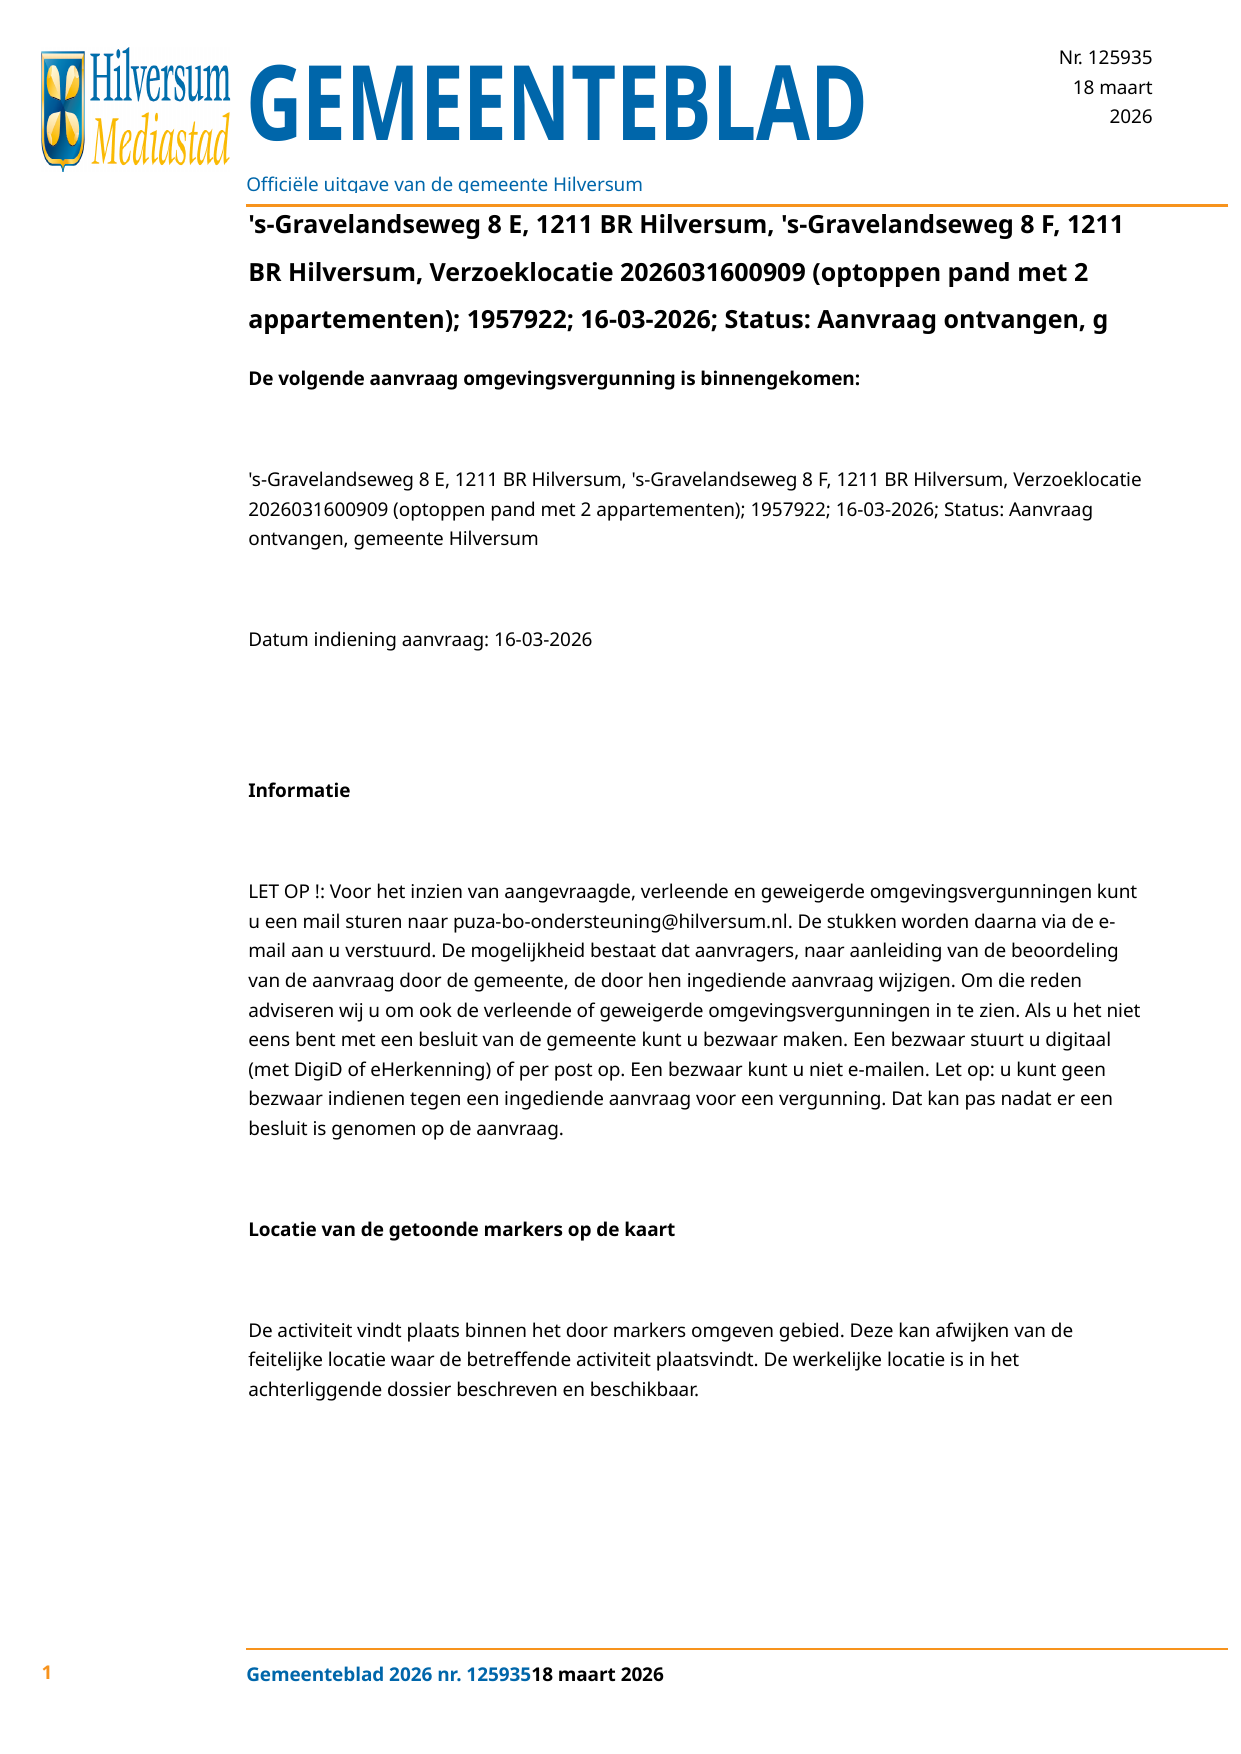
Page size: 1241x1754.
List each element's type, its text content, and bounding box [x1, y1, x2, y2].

text De volgende aanvraag omgevingsvergunning is binnengekomen: [248, 366, 1152, 391]
text Informatie [248, 778, 1152, 803]
text Locatie van de getoonde markers op de kaart [248, 1216, 1152, 1242]
picture [41, 47, 231, 172]
text 's-Gravelandseweg 8 E, 1211 BR Hilversum, 's-Gravelandseweg 8 F, 1211 BR Hilversum, Verzoeklocatie 2026031600909 (optoppen pand met 2 appartementen); 1957922; 16-03-2026; Status: Aanvraag ontvangen, g [248, 207, 1152, 336]
text 's-Gravelandseweg 8 E, 1211 BR Hilversum, 's-Gravelandseweg 8 F, 1211 BR Hilversum, Verzoeklocatie 2026031600909 (optoppen pand met 2 appartementen); 1957922; 16-03-2026; Status: Aanvraag ontvangen, gemeente Hilversum [248, 466, 1152, 551]
text LET OP !: Voor het inzien van aangevraagde, verleende en geweigerde omgevingsvergunningen kunt u een mail sturen naar puza-bo-ondersteuning@hilversum.nl. De stukken worden daarna via de e-mail aan u verstuurd. De mogelijkheid bestaat dat aanvragers, naar aanleiding van de beoordeling van de aanvraag door de gemeente, de door hen ingediende aanvraag wijzigen. Om die reden adviseren wij u om ook de verleende of geweigerde omgevingsvergunningen in te zien. Als u het niet eens bent met een besluit van de gemeente kunt u bezwaar maken. Een bezwaar stuurt u digitaal (met DigiD of eHerkenning) of per post op. Een bezwaar kunt u niet e-mailen. Let op: u kunt geen bezwaar indienen tegen een ingediende aanvraag voor een vergunning. Dat kan pas nadat er een besluit is genomen op de aanvraag. [248, 878, 1152, 1141]
text Datum indiening aanvraag: 16-03-2026 [248, 626, 1152, 652]
text De activiteit vindt plaats binnen het door markers omgeven gebied. Deze kan afwijken van de feitelijke locatie waar de betreffende activiteit plaatsvindt. De werkelijke locatie is in het achterliggende dossier beschreven en beschikbaar. [248, 1317, 1152, 1402]
